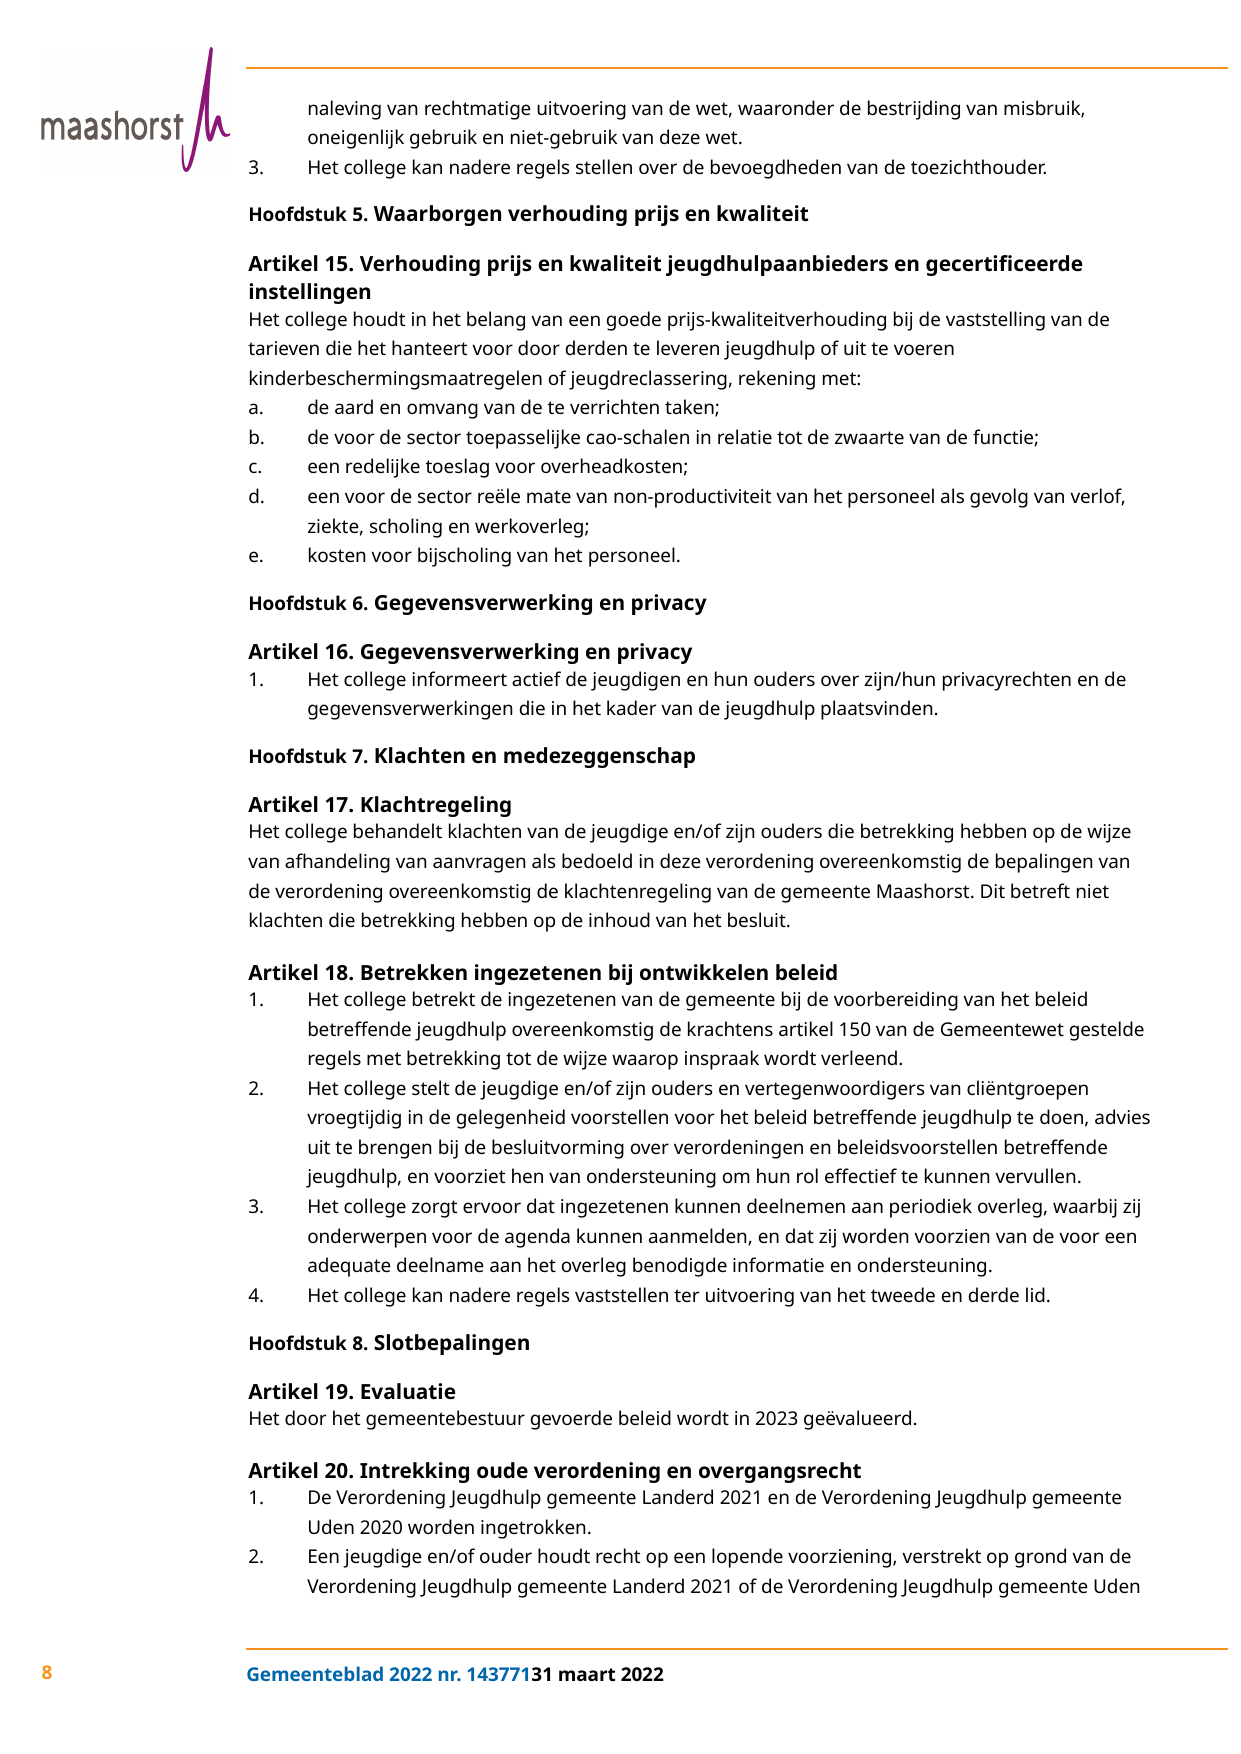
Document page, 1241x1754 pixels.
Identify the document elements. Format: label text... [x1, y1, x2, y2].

text Hoofdstuk 5. Waarborgen verhouding prijs en kwaliteit [248, 199, 1152, 228]
text Artikel 15. Verhouding prijs en kwaliteit jeugdhulpaanbieders en gecertificeerde instellingen [248, 249, 1152, 306]
list Het college informeert actief de jeugdigen en hun ouders over zijn/hun privacyrechten en de gegevensverwerkingen die in het kader van de jeugdhulp plaatsvinden. [248, 666, 1152, 721]
text Het college behandelt klachten van de jeugdige en/of zijn ouders die betrekking hebben op de wijze van afhandeling van aanvragen als bedoeld in deze verordening overeenkomstig de bepalingen van de verordening overeenkomstig de klachtenregeling van de gemeente Maashorst. Dit betreft niet klachten die betrekking hebben op de inhoud van het besluit. [248, 819, 1152, 933]
text Hoofdstuk 6. Gegevensverwerking en privacy [248, 588, 1152, 616]
text Artikel 18. Betrekken ingezetenen bij ontwikkelen beleid [248, 958, 1152, 986]
list De Verordening Jeugdhulp gemeente Landerd 2021 en de Verordening Jeugdhulp gemeente Uden 2020 worden ingetrokken. [248, 1484, 1152, 1539]
text Artikel 19. Evaluatie [248, 1377, 1152, 1405]
list een voor de sector reële mate van non-productiviteit van het personeel als gevolg van verlof, ziekte, scholing en werkoverleg; [248, 483, 1152, 538]
list kosten voor bijscholing van het personeel. [248, 542, 1152, 568]
list Het college zorgt ervoor dat ingezetenen kunnen deelnemen aan periodiek overleg, waarbij zij onderwerpen voor de agenda kunnen aanmelden, en dat zij worden voorzien van de voor een adequate deelname aan het overleg benodigde informatie en ondersteuning. [248, 1193, 1152, 1278]
text Hoofdstuk 8. Slotbepalingen [248, 1328, 1152, 1356]
text Het college houdt in het belang van een goede prijs-kwaliteitverhouding bij de vaststelling van de tarieven die het hanteert voor door derden te leveren jeugdhulp of uit te voeren kinderbeschermingsmaatregelen of jeugdreclassering, rekening met: [248, 306, 1152, 391]
list Het college kan nadere regels stellen over de bevoegdheden van de toezichthouder. [248, 154, 1152, 180]
list naleving van rechtmatige uitvoering van de wet, waaronder de bestrijding van misbruik, oneigenlijk gebruik en niet-gebruik van deze wet. [248, 95, 1152, 150]
list Het college kan nadere regels vaststellen ter uitvoering van het tweede en derde lid. [248, 1282, 1152, 1308]
text Het door het gemeentebestuur gevoerde beleid wordt in 2023 geëvalueerd. [248, 1405, 1152, 1431]
list de voor de sector toepasselijke cao-schalen in relatie tot de zwaarte van de functie; [248, 424, 1152, 450]
list een redelijke toeslag voor overheadkosten; [248, 454, 1152, 479]
picture [41, 47, 231, 172]
text Artikel 20. Intrekking oude verordening en overgangsrecht [248, 1456, 1152, 1484]
text Hoofdstuk 7. Klachten en medezeggenschap [248, 741, 1152, 769]
list Het college betrekt de ingezetenen van de gemeente bij de voorbereiding van het beleid betreffende jeugdhulp overeenkomstig de krachtens artikel 150 van de Gemeentewet gestelde regels met betrekking tot de wijze waarop inspraak wordt verleend. [248, 986, 1152, 1071]
text Artikel 16. Gegevensverwerking en privacy [248, 637, 1152, 666]
list de aard en omvang van de te verrichten taken; [248, 394, 1152, 420]
text Artikel 17. Klachtregeling [248, 790, 1152, 819]
list Het college stelt de jeugdige en/of zijn ouders en vertegenwoordigers van cliëntgroepen vroegtijdig in de gelegenheid voorstellen voor het beleid betreffende jeugdhulp te doen, advies uit te brengen bij de besluitvorming over verordeningen en beleidsvoorstellen betreffende jeugdhulp, en voorziet hen van ondersteuning om hun rol effectief te kunnen vervullen. [248, 1075, 1152, 1189]
list Een jeugdige en/of ouder houdt recht op een lopende voorziening, verstrekt op grond van de Verordening Jeugdhulp gemeente Landerd 2021 of de Verordening Jeugdhulp gemeente Uden [248, 1543, 1152, 1599]
